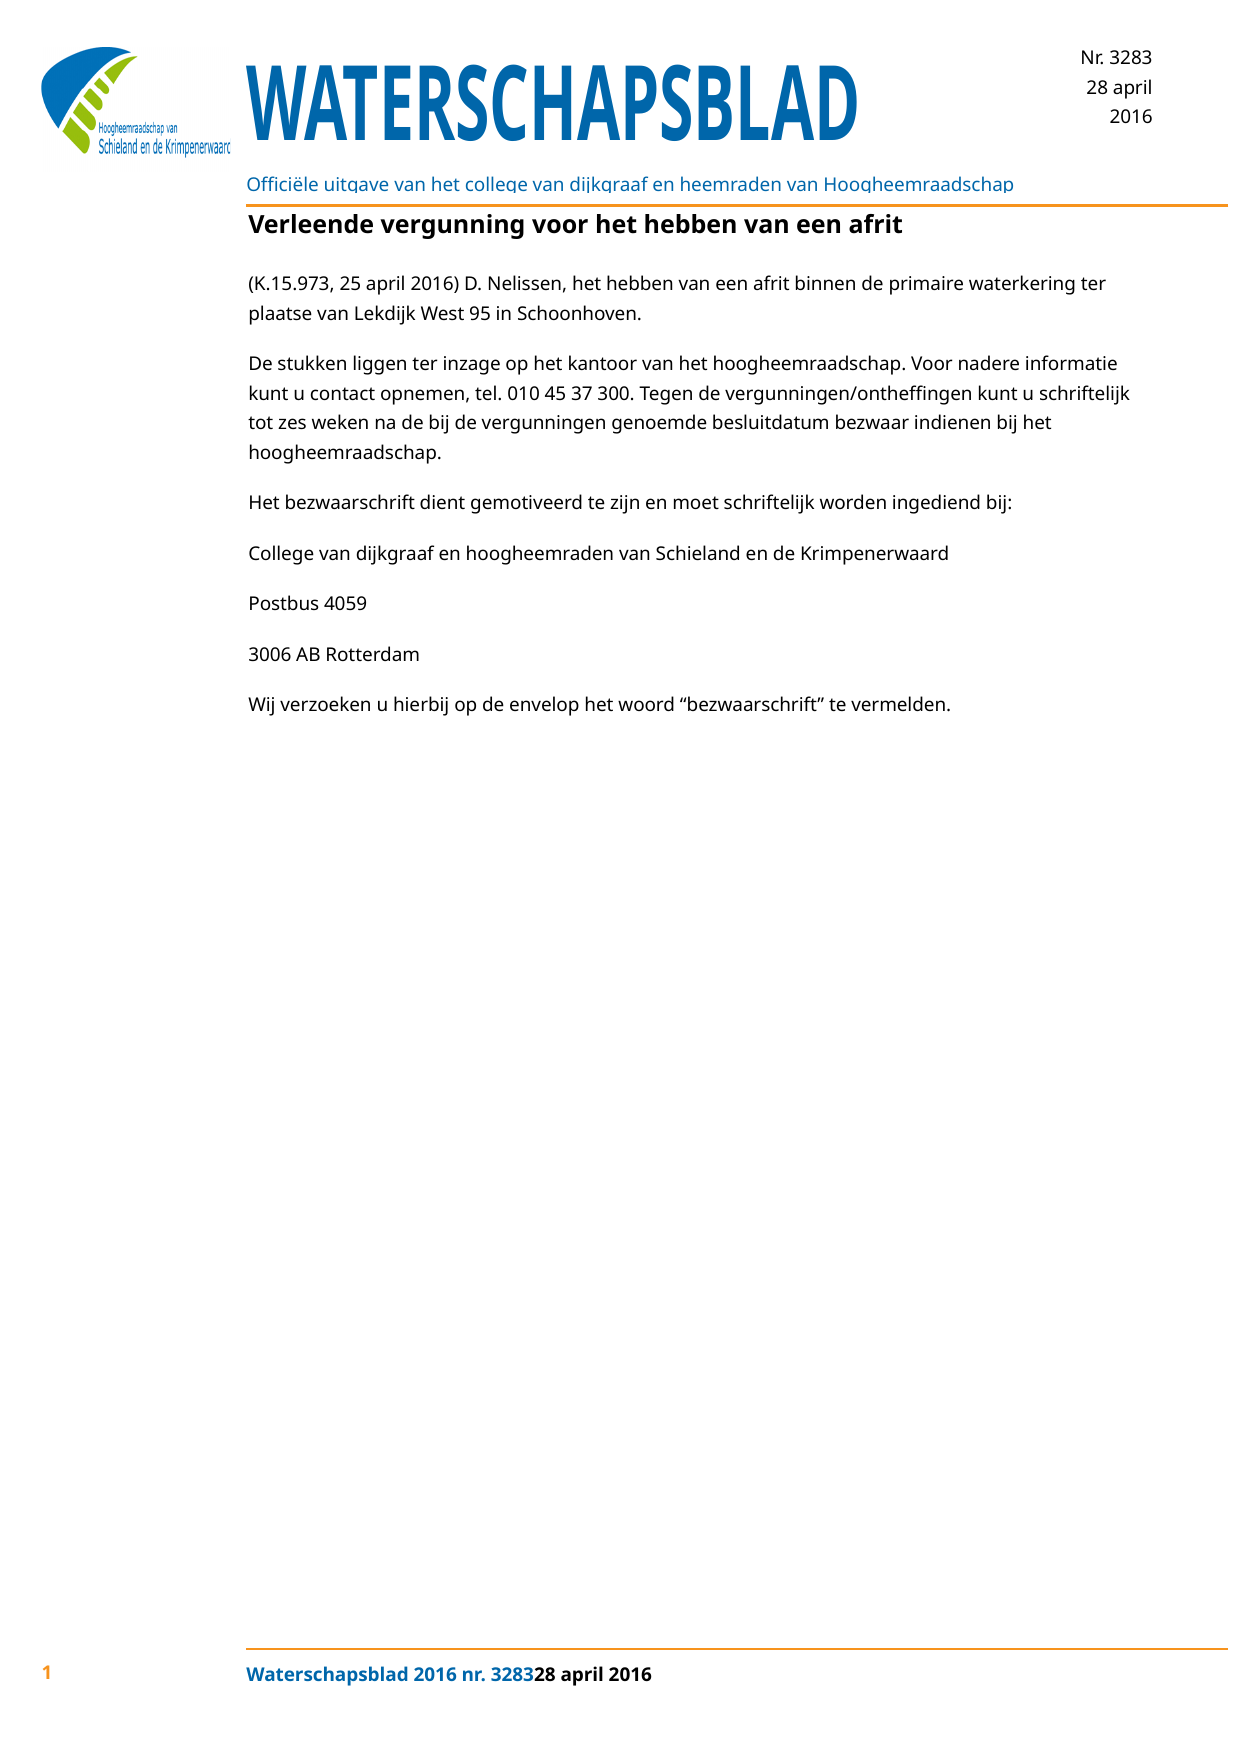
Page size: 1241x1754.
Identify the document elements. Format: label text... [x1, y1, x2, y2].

text 3006 AB Rotterdam [248, 641, 1152, 666]
text (K.15.973, 25 april 2016) D. Nelissen, het hebben van een afrit binnen de primaire waterkering ter plaatse van Lekdijk West 95 in Schoonhoven. [248, 270, 1152, 326]
text Het bezwaarschrift dient gemotiveerd te zijn en moet schriftelijk worden ingediend bij: [248, 489, 1152, 515]
text Wij verzoeken u hierbij op de envelop het woord “bezwaarschrift” te vermelden. [248, 691, 1152, 717]
text De stukken liggen ter inzage op het kantoor van het hoogheemraadschap. Voor nadere informatie kunt u contact opnemen, tel. 010 45 37 300. Tegen de vergunningen/ontheffingen kunt u schriftelijk tot zes weken na de bij de vergunningen genoemde besluitdatum bezwaar indienen bij het hoogheemraadschap. [248, 350, 1152, 465]
text Postbus 4059 [248, 590, 1152, 616]
picture [41, 47, 231, 172]
text Verleende vergunning voor het hebben van een afrit [248, 207, 1152, 241]
text College van dijkgraaf en hoogheemraden van Schieland en de Krimpenerwaard [248, 540, 1152, 566]
